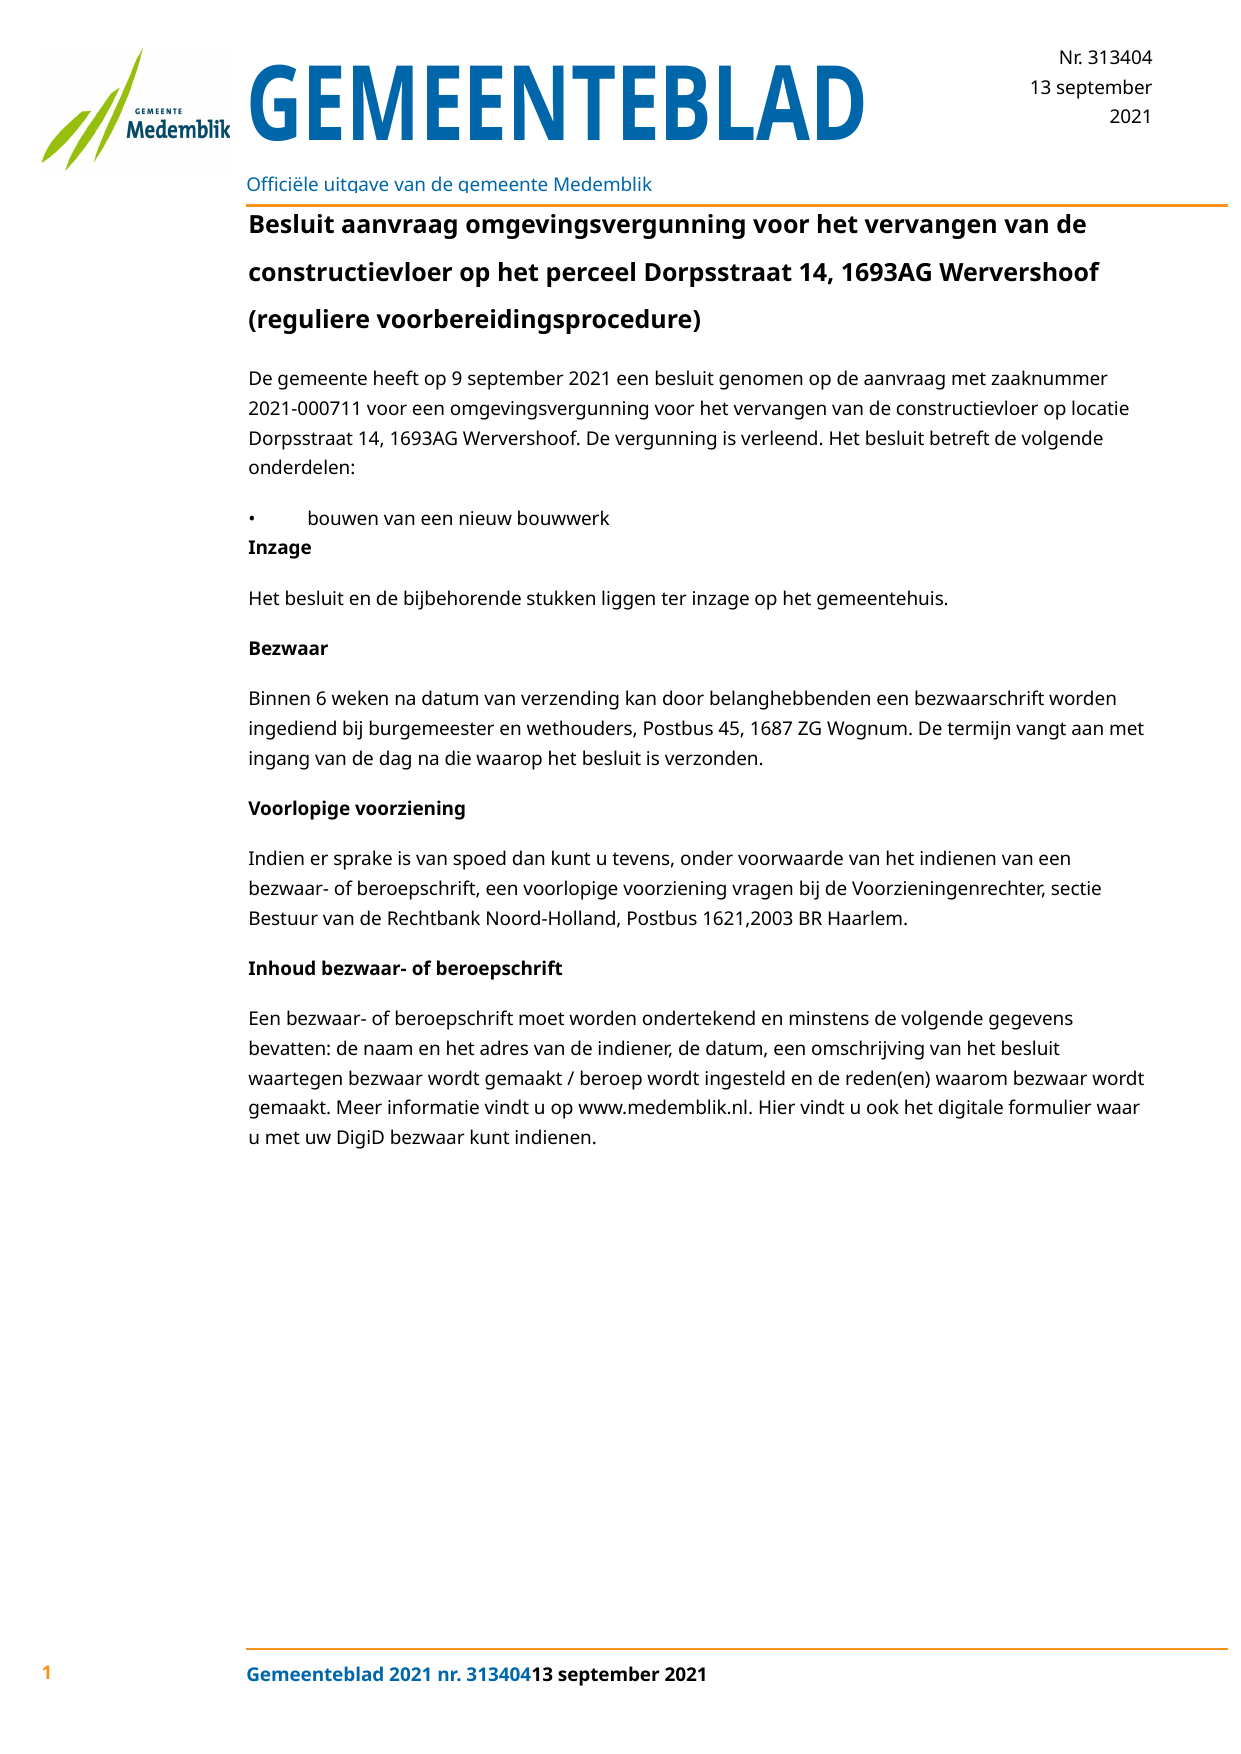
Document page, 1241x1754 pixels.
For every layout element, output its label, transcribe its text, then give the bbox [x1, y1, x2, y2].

text Indien er sprake is van spoed dan kunt u tevens, onder voorwaarde van het indienen van een bezwaar- of beroepschrift, een voorlopige voorziening vragen bij de Voorzieningenrechter, sectie Bestuur van de Rechtbank Noord-Holland, Postbus 1621,2003 BR Haarlem. [248, 846, 1152, 930]
text Een bezwaar- of beroepschrift moet worden ondertekend en minstens de volgende gegevens bevatten: de naam en het adres van de indiener, de datum, een omschrijving van het besluit waartegen bezwaar wordt gemaakt / beroep wordt ingesteld en de reden(en) waarom bezwaar wordt gemaakt. Meer informatie vindt u op www.medemblik.nl. Hier vindt u ook het digitale formulier waar u met uw DigiD bezwaar kunt indienen. [248, 1006, 1152, 1149]
text Het besluit en de bijbehorende stukken liggen ter inzage op het gemeentehuis. [248, 585, 1152, 610]
list bouwen van een nieuw bouwwerk [248, 505, 1152, 530]
text Besluit aanvraag omgevingsvergunning voor het vervangen van de constructievloer op het perceel Dorpsstraat 14, 1693AG Wervershoof (reguliere voorbereidingsprocedure) [248, 207, 1152, 336]
text Inzage [248, 534, 1152, 560]
text Bezwaar [248, 635, 1152, 661]
text De gemeente heeft op 9 september 2021 een besluit genomen op de aanvraag met zaaknummer 2021-000711 voor een omgevingsvergunning voor het vervangen van de constructievloer op locatie Dorpsstraat 14, 1693AG Wervershoof. De vergunning is verleend. Het besluit betreft de volgende onderdelen: [248, 366, 1152, 480]
text Binnen 6 weken na datum van verzending kan door belanghebbenden een bezwaarschrift worden ingediend bij burgemeester en wethouders, Postbus 45, 1687 ZG Wognum. De termijn vangt aan met ingang van de dag na die waarop het besluit is verzonden. [248, 686, 1152, 770]
picture [41, 47, 231, 172]
text Inhoud bezwaar- of beroepschrift [248, 955, 1152, 981]
text Voorlopige voorziening [248, 795, 1152, 821]
